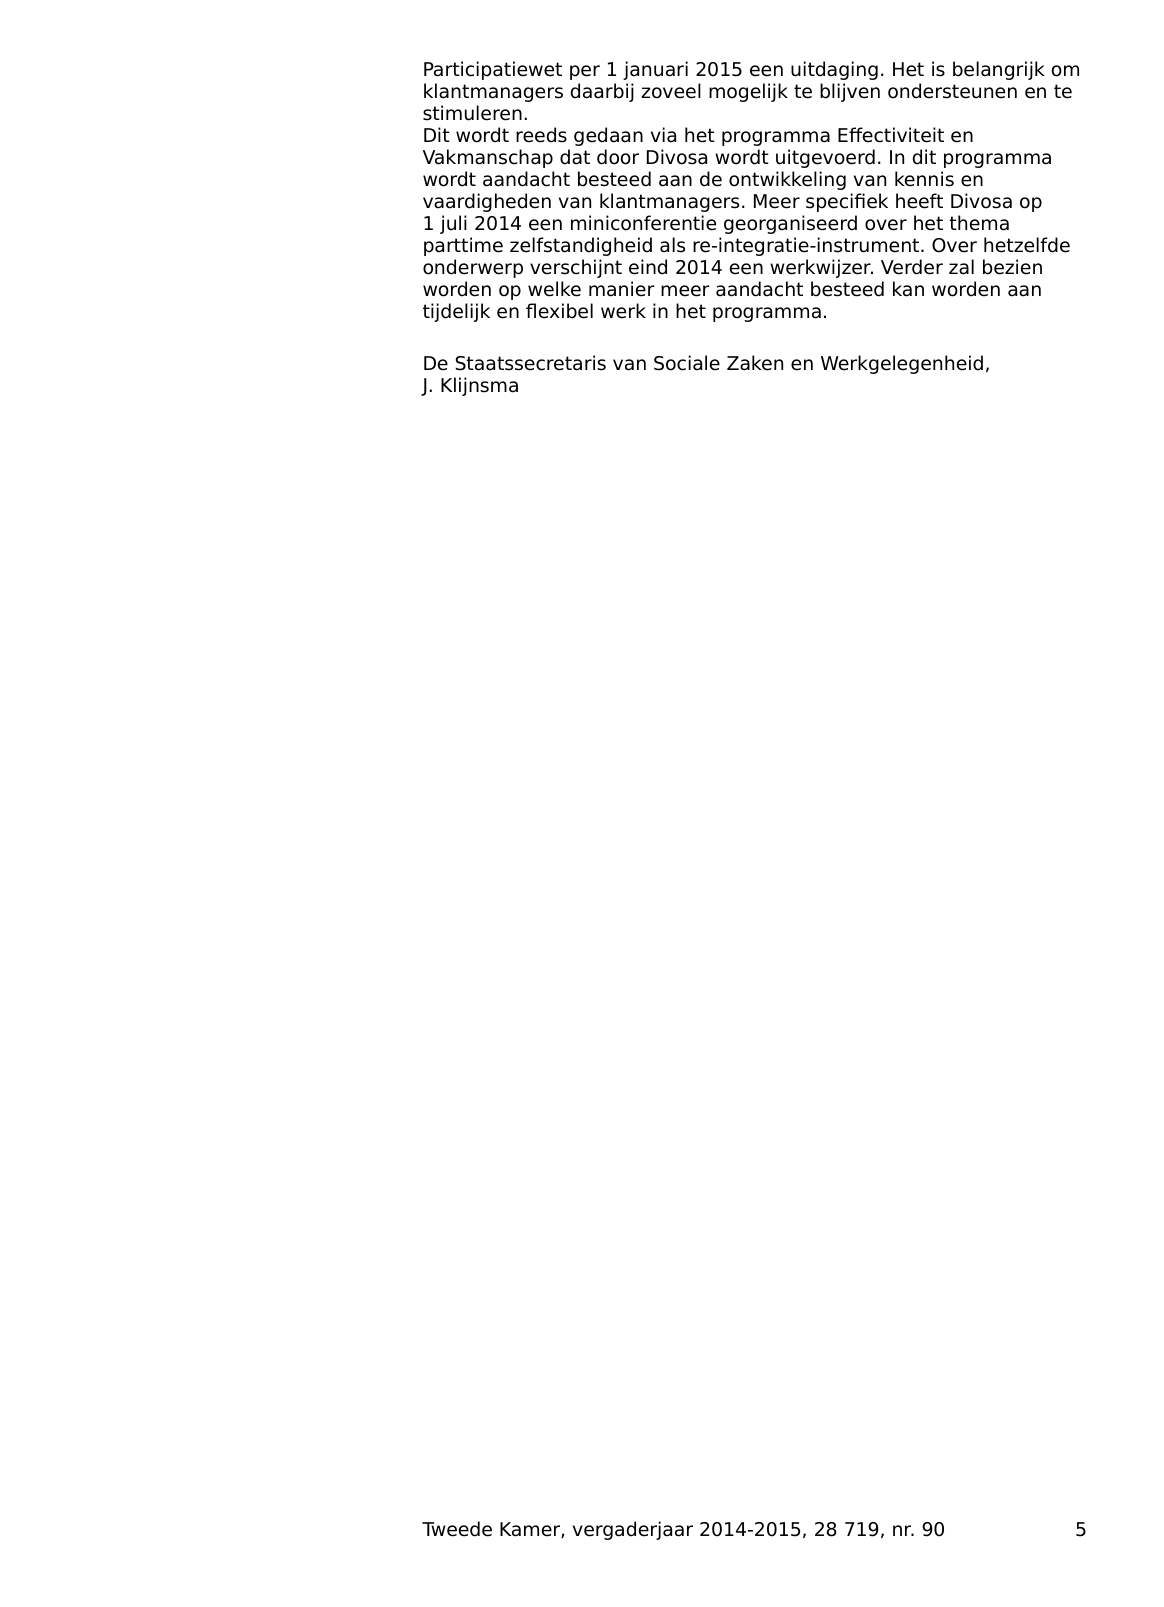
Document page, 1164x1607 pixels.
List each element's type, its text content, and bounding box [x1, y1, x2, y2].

text De Staatssecretaris van Sociale Zaken en Werkgelegenheid, J. Klijnsma [422, 353, 1087, 397]
text Participatiewet per 1 januari 2015 een uitdaging. Het is belangrijk om klantmanagers daarbij zoveel mogelijk te blijven ondersteunen en te stimuleren. [422, 59, 1087, 125]
text Dit wordt reeds gedaan via het programma Effectiviteit en Vakmanschap dat door Divosa wordt uitgevoerd. In dit programma wordt aandacht besteed aan de ontwikkeling van kennis en vaardigheden van klantmanagers. Meer specifiek heeft Divosa op 1 juli 2014 een miniconferentie georganiseerd over het thema parttime zelfstandigheid als re-integratie-instrument. Over hetzelfde onderwerp verschijnt eind 2014 een werkwijzer. Verder zal bezien worden op welke manier meer aandacht besteed kan worden aan tijdelijk en flexibel werk in het programma. [422, 125, 1087, 323]
